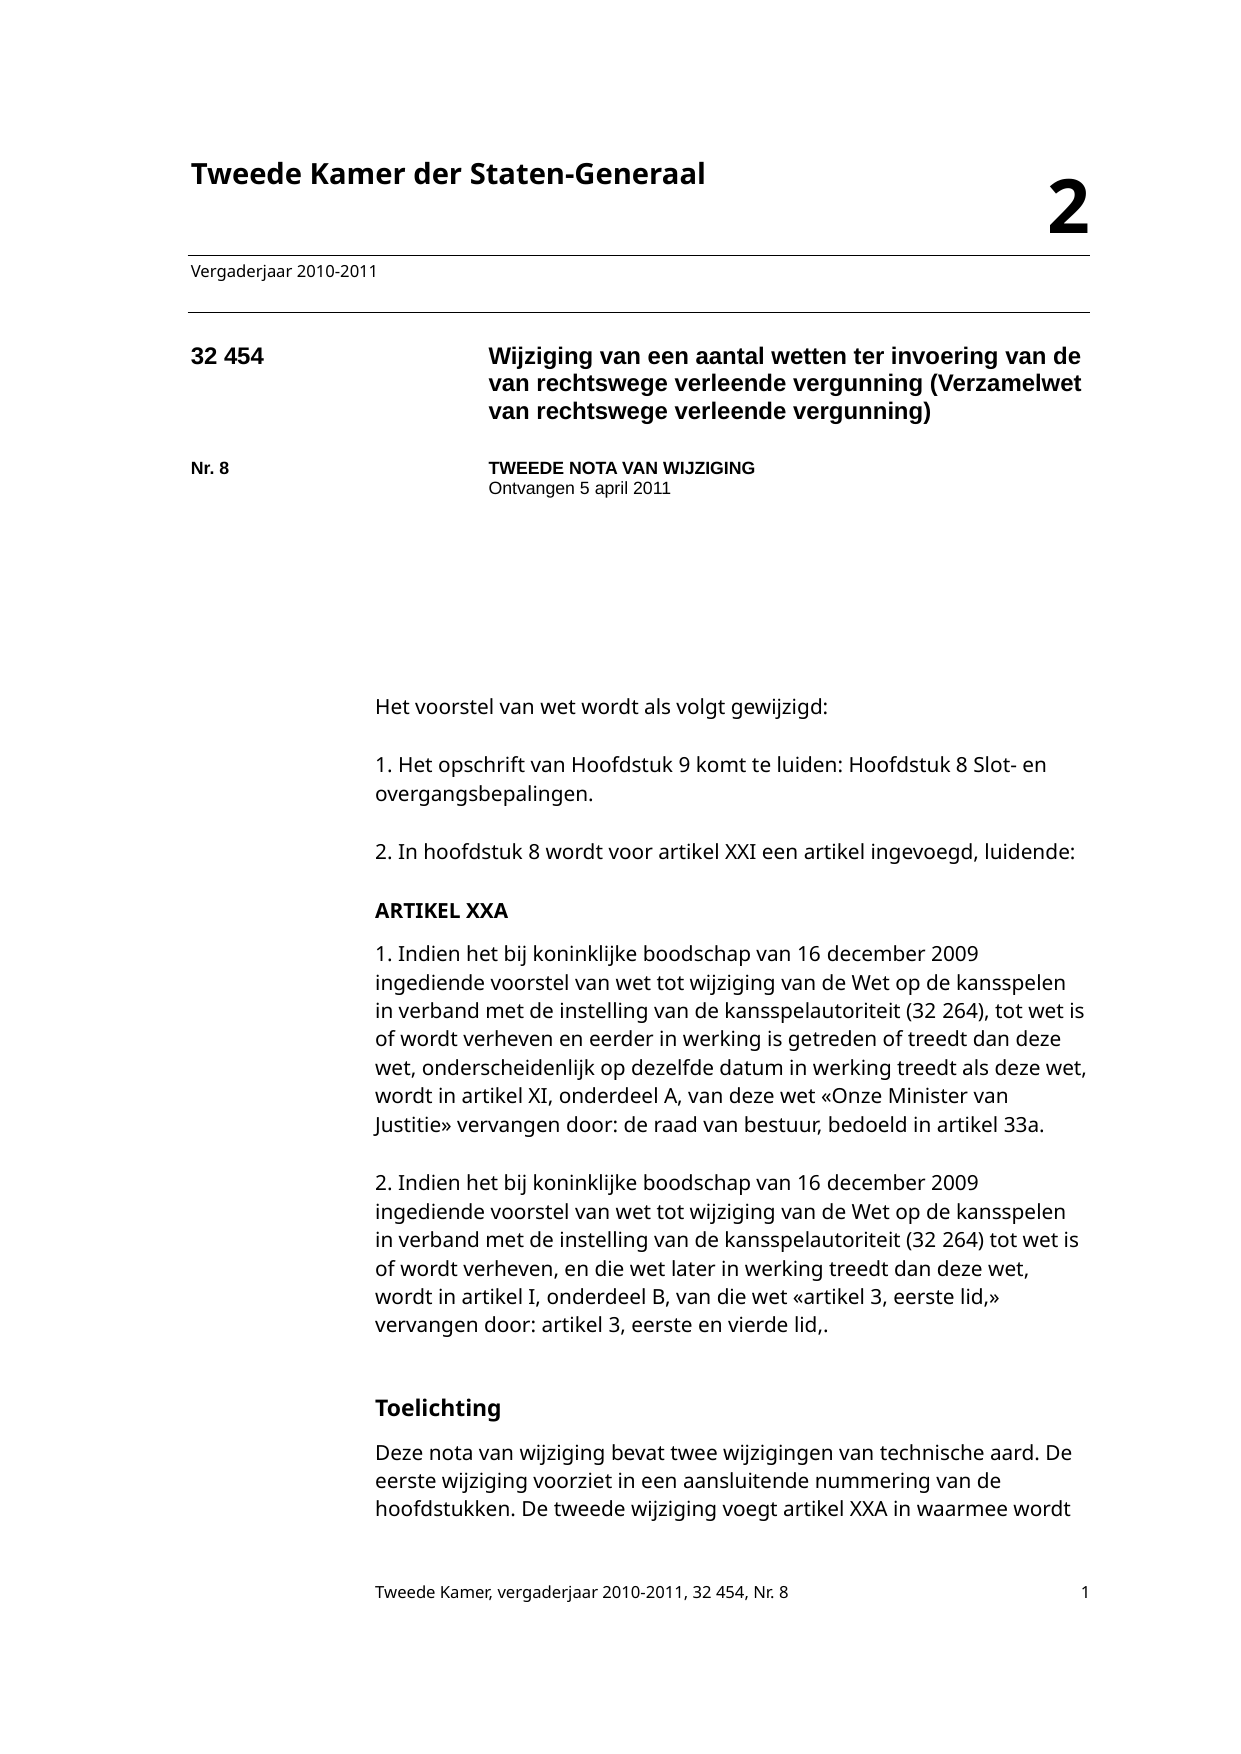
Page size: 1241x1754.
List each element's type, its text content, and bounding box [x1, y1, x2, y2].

table_cell TWEEDE NOTA VAN WIJZIGING Ontvangen 5 april 2011 [485, 455, 1090, 573]
text 1. Indien het bij koninklijke boodschap van 16 december 2009 ingediende voorstel van wet tot wijziging van de Wet op de kansspelen in verband met de instelling van de kansspelautoriteit (32 264), tot wet is of wordt verheven en eerder in werking is getreden of treedt dan deze wet, onderscheidenlijk op dezelfde datum in werking treedt als deze wet, wordt in artikel XI, onderdeel A, van deze wet «Onze Minister van Justitie» vervangen door: de raad van bestuur, bedoeld in artikel 33a. [375, 939, 1090, 1138]
table_header Tweede Kamer der Staten-Generaal [188, 150, 909, 255]
text 2. In hoofdstuk 8 wordt voor artikel XXI een artikel ingevoegd, luidende: [375, 837, 1090, 866]
table_cell Vergaderjaar 2010-2011 [188, 256, 485, 312]
text Deze nota van wijziging bevat twee wijzigingen van technische aard. De eerste wijziging voorziet in een aansluitende nummering van de hoofdstukken. De tweede wijziging voegt artikel XXA in waarmee wordt [375, 1438, 1090, 1523]
subtitle Toelichting [375, 1391, 1090, 1423]
table_cell 32 454 [188, 339, 485, 454]
text ARTIKEL XXA [375, 896, 1090, 924]
text 1. Het opschrift van Hoofdstuk 9 komt te luiden: Hoofdstuk 8 Slot- en overgangsbepalingen. [375, 751, 1090, 807]
table_header 2 [910, 150, 1090, 255]
table_cell [188, 313, 485, 339]
table_cell Nr. 8 [188, 455, 485, 573]
text Het voorstel van wet wordt als volgt gewijzigd: [375, 692, 1090, 721]
table_cell [485, 256, 1090, 312]
text 2. Indien het bij koninklijke boodschap van 16 december 2009 ingediende voorstel van wet tot wijziging van de Wet op de kansspelen in verband met de instelling van de kansspelautoriteit (32 264) tot wet is of wordt verheven, en die wet later in werking treedt dan deze wet, wordt in artikel I, onderdeel B, van die wet «artikel 3, eerste lid,» vervangen door: artikel 3, eerste en vierde lid,. [375, 1168, 1090, 1339]
table_cell [485, 313, 1090, 339]
table_cell Wijziging van een aantal wetten ter invoering van de van rechtswege verleende vergunning (Verzamelwet van rechtswege verleende vergunning) [485, 339, 1090, 454]
